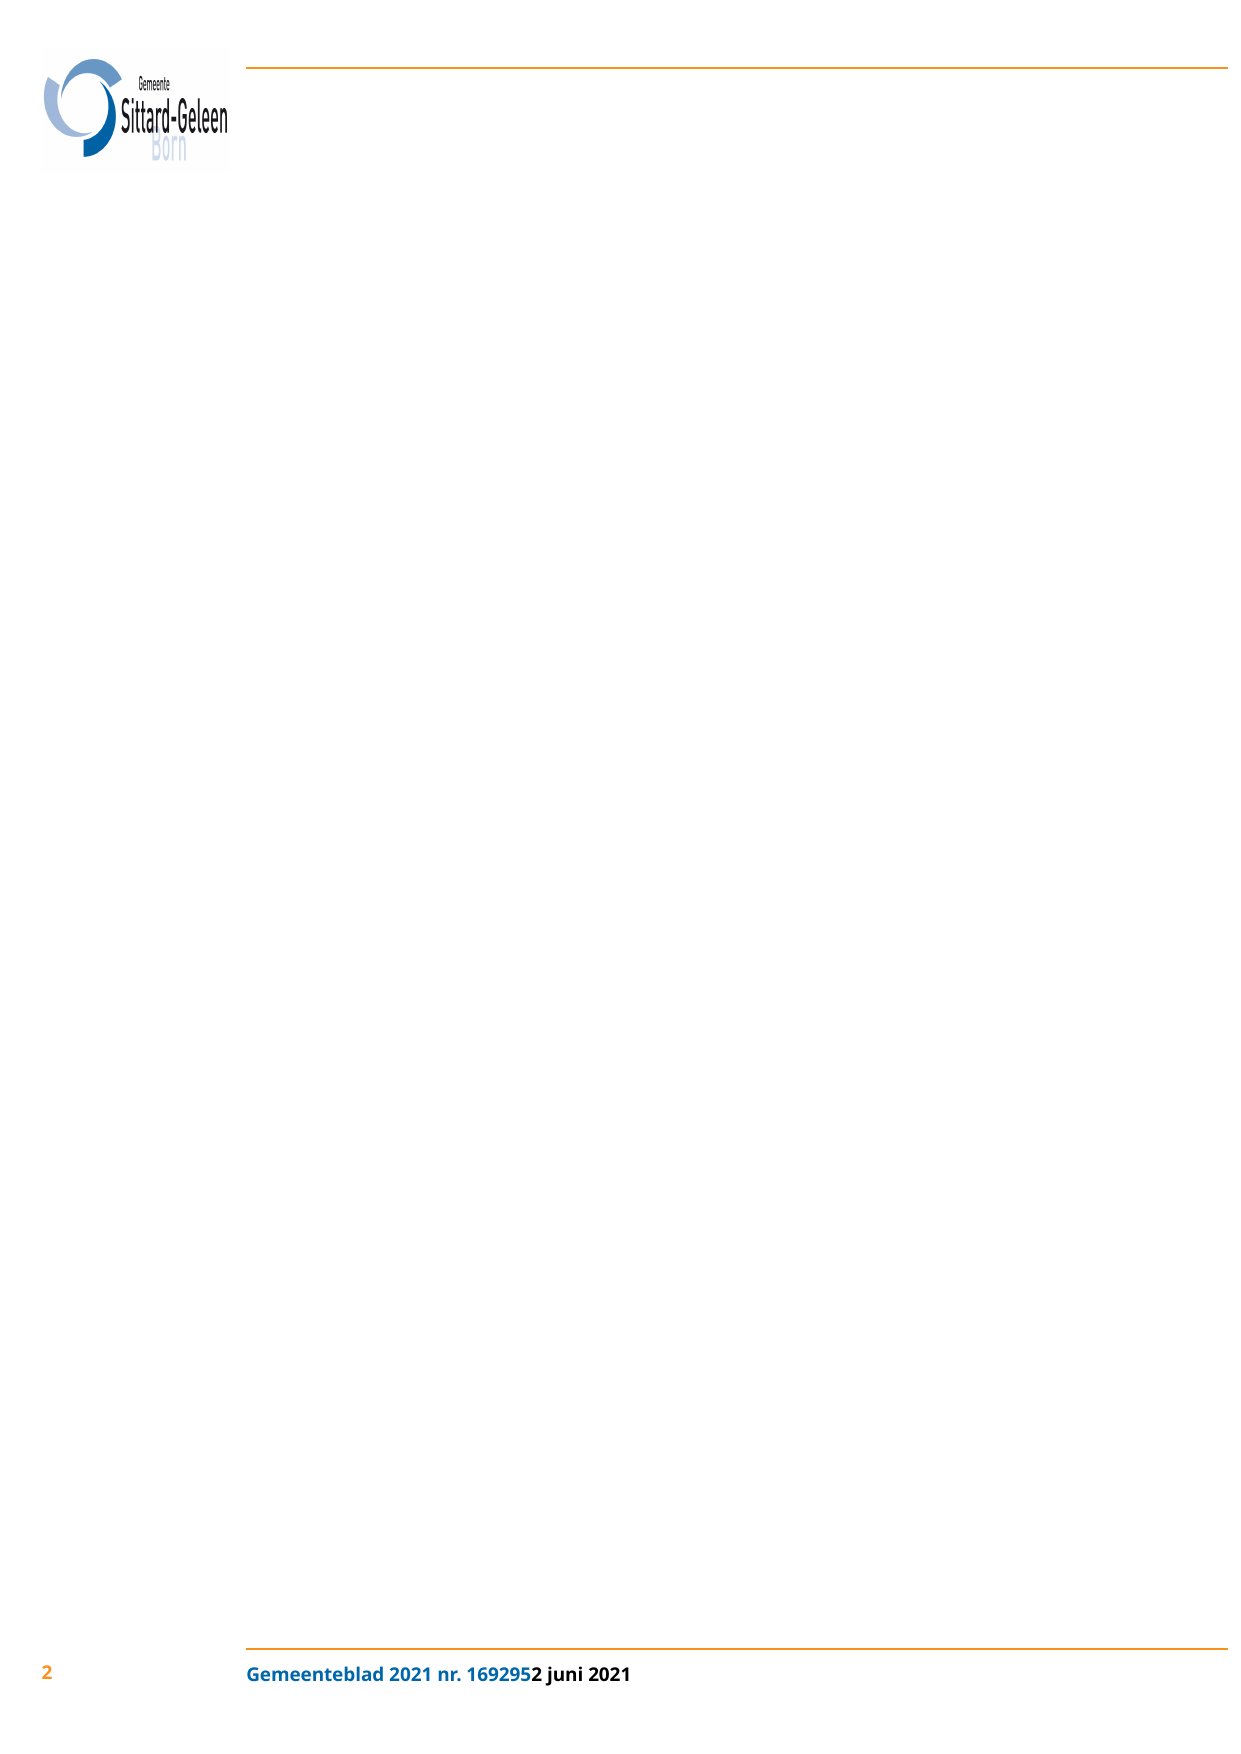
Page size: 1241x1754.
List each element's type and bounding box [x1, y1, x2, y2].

picture [41, 47, 231, 172]
